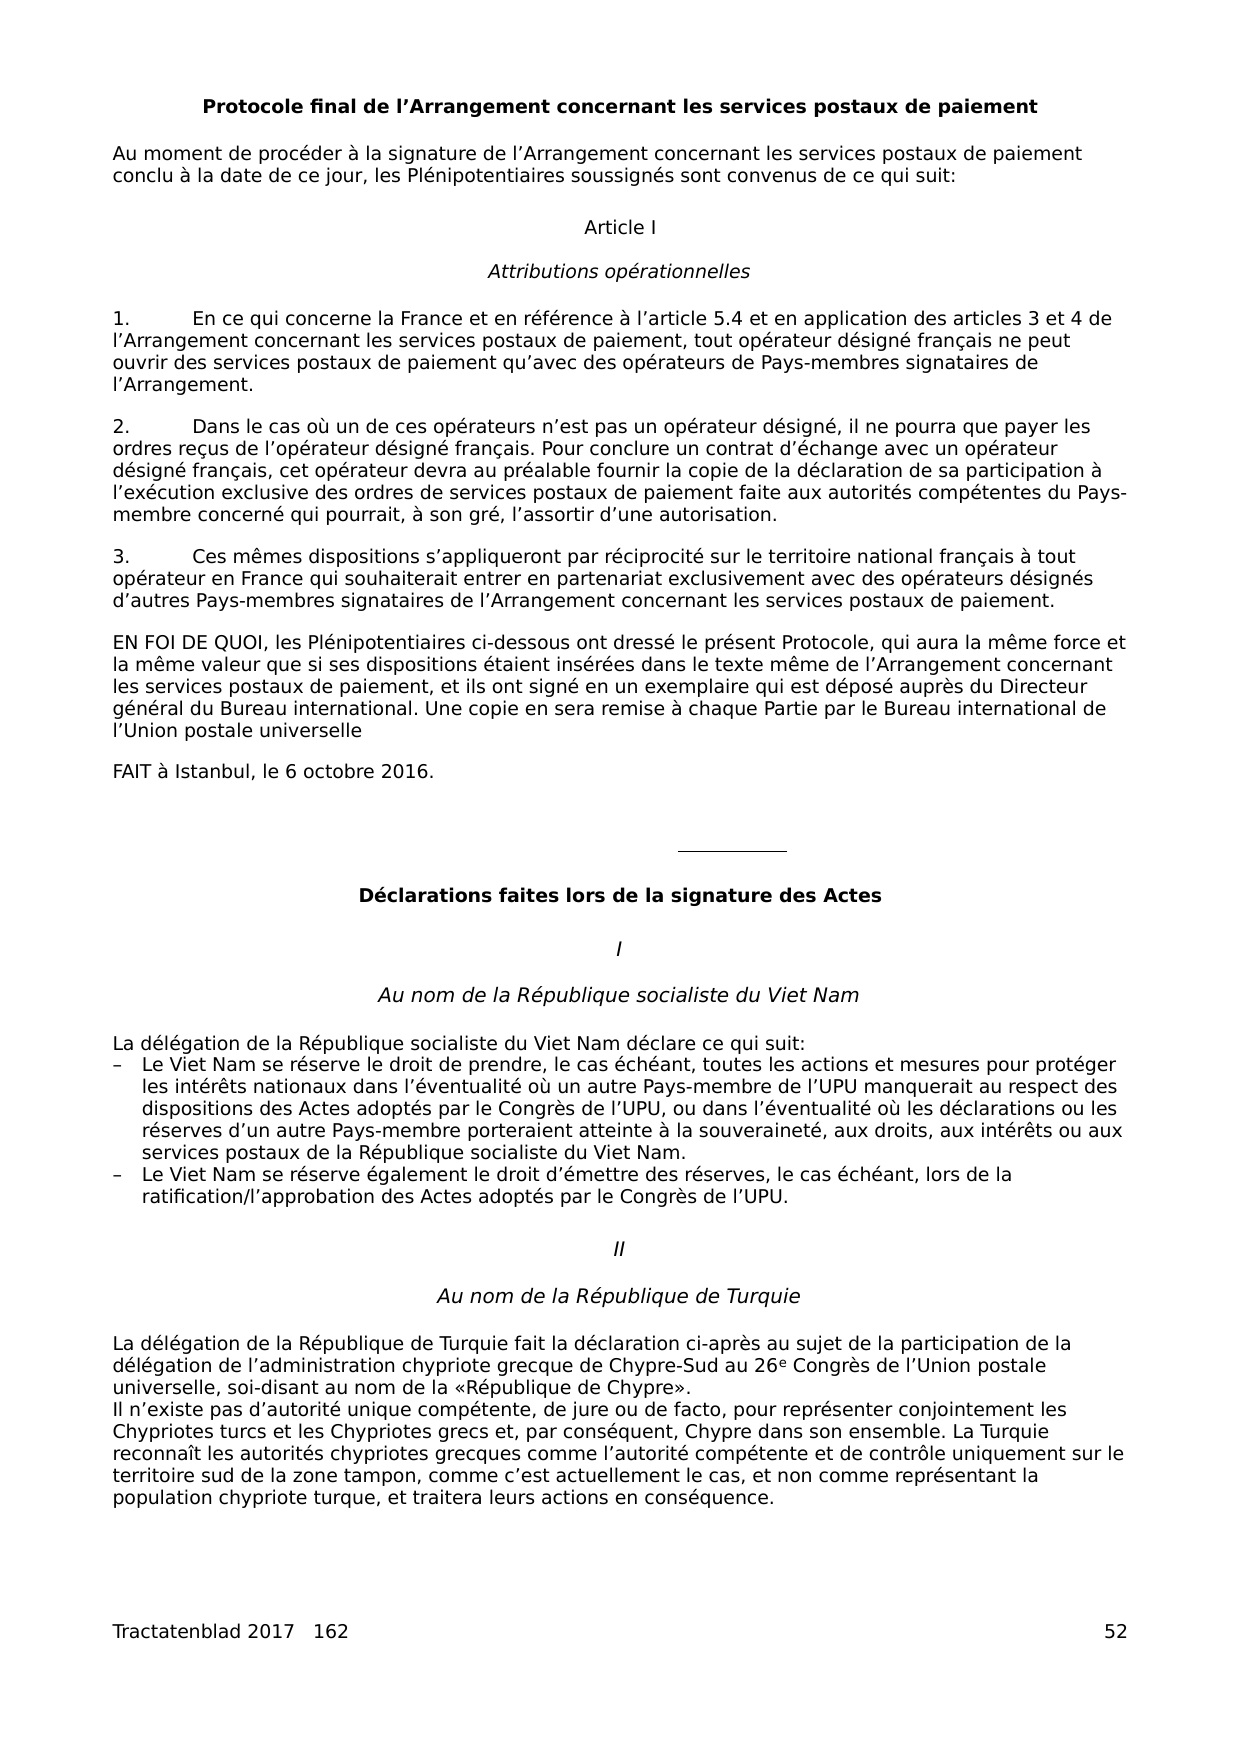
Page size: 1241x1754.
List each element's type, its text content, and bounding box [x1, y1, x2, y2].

text 1. En ce qui concerne la France et en référence à l’article 5.4 et en application des articles 3 et 4 de l’Arrangement concernant les services postaux de paiement, tout opérateur désigné français ne peut ouvrir des services postaux de paiement qu’avec des opérateurs de Pays-membres signataires de l’Arrangement. [112, 308, 1128, 396]
subtitle I Au nom de la République socialiste du Viet Nam [112, 937, 1128, 1007]
text – Le Viet Nam se réserve également le droit d’émettre des réserves, le cas échéant, lors de la ratification/l’approbation des Actes adoptés par le Congrès de l’UPU. [112, 1164, 1128, 1208]
text 3. Ces mêmes dispositions s’appliqueront par réciprocité sur le territoire national français à tout opérateur en France qui souhaiterait entrer en partenariat exclusivement avec des opérateurs désignés d’autres Pays-membres signataires de l’Arrangement concernant les services postaux de paiement. [112, 546, 1128, 612]
text – Le Viet Nam se réserve le droit de prendre, le cas échéant, toutes les actions et mesures pour protéger les intérêts nationaux dans l’éventualité où un autre Pays-membre de l’UPU manquerait au respect des dispositions des Actes adoptés par le Congrès de l’UPU, ou dans l’éventualité où les déclarations ou les réserves d’un autre Pays-membre porteraient atteinte à la souveraineté, aux droits, aux intérêts ou aux services postaux de la République socialiste du Viet Nam. [112, 1054, 1128, 1164]
text Au moment de procéder à la signature de l’Arrangement concernant les services postaux de paiement conclu à la date de ce jour, les Plénipotentiaires soussignés sont convenus de ce qui suit: [112, 143, 1128, 187]
text La délégation de la République socialiste du Viet Nam déclare ce qui suit: [112, 1032, 1128, 1054]
text FAIT à Istanbul, le 6 octobre 2016. [112, 761, 1128, 783]
text La délégation de la République de Turquie fait la déclaration ci-après au sujet de la participation de la délégation de l’administration chypriote grecque de Chypre-Sud au 26e Congrès de l’Union postale universelle, soi-disant au nom de la «République de Chypre». [112, 1333, 1128, 1399]
subtitle II Au nom de la République de Turquie [112, 1238, 1128, 1308]
subtitle Article I Attributions opérationnelles [112, 217, 1128, 283]
subtitle Déclarations faites lors de la signature des Actes [112, 885, 1128, 907]
subtitle Protocole final de l’Arrangement concernant les services postaux de paiement [112, 96, 1128, 118]
text 2. Dans le cas où un de ces opérateurs n’est pas un opérateur désigné, il ne pourra que payer les ordres reçus de l’opérateur désigné français. Pour conclure un contrat d’échange avec un opérateur désigné français, cet opérateur devra au préalable fournir la copie de la déclaration de sa participation à l’exécution exclusive des ordres de services postaux de paiement faite aux autorités compétentes du Pays-membre concerné qui pourrait, à son gré, l’assortir d’une autorisation. [112, 416, 1128, 526]
text EN FOI DE QUOI, les Plénipotentiaires ci-dessous ont dressé le présent Protocole, qui aura la même force et la même valeur que si ses dispositions étaient insérées dans le texte même de l’Arrangement concernant les services postaux de paiement, et ils ont signé en un exemplaire qui est déposé auprès du Directeur général du Bureau international. Une copie en sera remise à chaque Partie par le Bureau international de l’Union postale universelle [112, 632, 1128, 741]
text Il n’existe pas d’autorité unique compétente, de jure ou de facto, pour représenter conjointement les Chypriotes turcs et les Chypriotes grecs et, par conséquent, Chypre dans son ensemble. La Turquie reconnaît les autorités chypriotes grecques comme l’autorité compétente et de contrôle uniquement sur le territoire sud de la zone tampon, comme c’est actuellement le cas, et non comme représentant la population chypriote turque, et traitera leurs actions en conséquence. [112, 1399, 1128, 1509]
